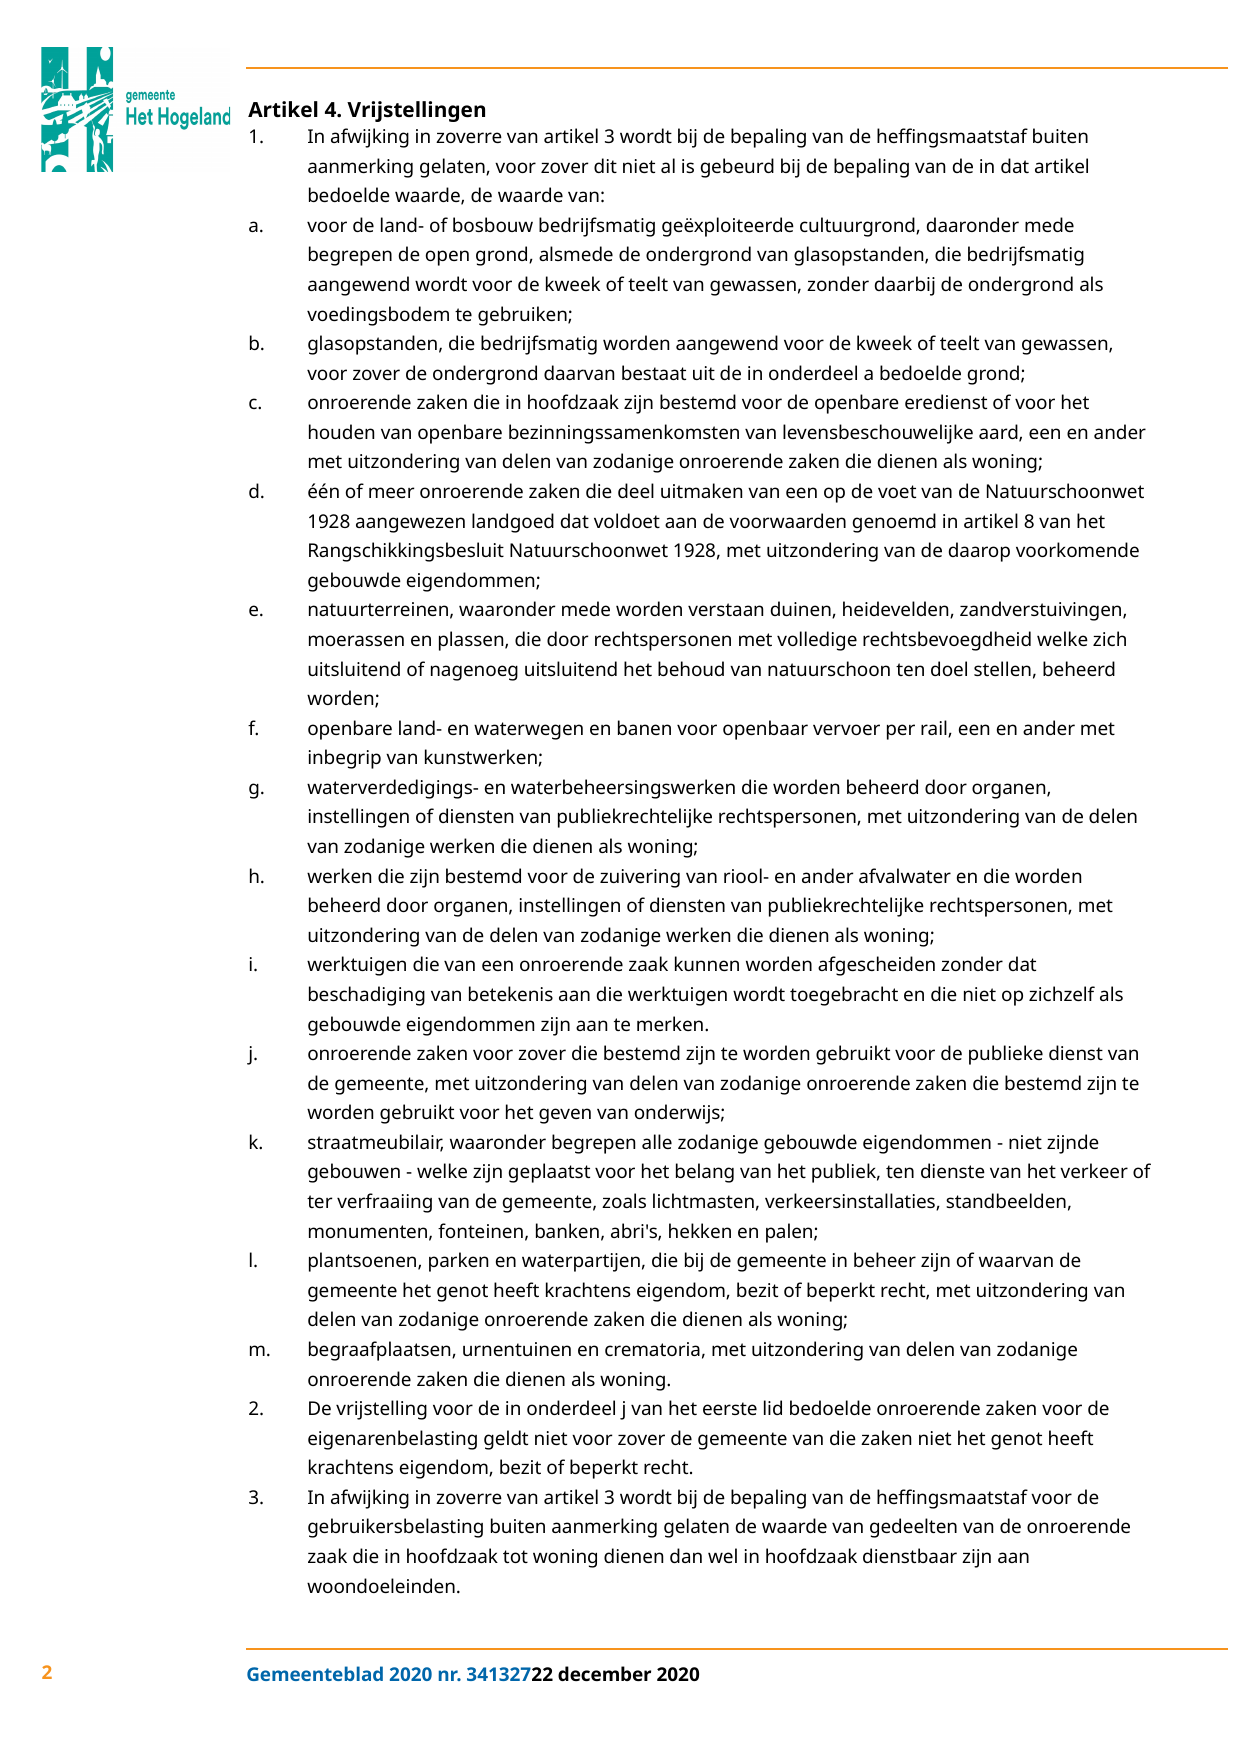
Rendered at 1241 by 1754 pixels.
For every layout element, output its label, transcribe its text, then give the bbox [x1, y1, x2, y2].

list plantsoenen, parken en waterpartijen, die bij de gemeente in beheer zijn of waarvan de gemeente het genot heeft krachtens eigendom, bezit of beperkt recht, met uitzondering van delen van zodanige onroerende zaken die dienen als woning; [248, 1247, 1152, 1332]
list straatmeubilair, waaronder begrepen alle zodanige gebouwde eigendommen - niet zijnde gebouwen - welke zijn geplaatst voor het belang van het publiek, ten dienste van het verkeer of ter verfraaiing van de gemeente, zoals lichtmasten, verkeersinstallaties, standbeelden, monumenten, fonteinen, banken, abri's, hekken en palen; [248, 1129, 1152, 1243]
list In afwijking in zoverre van artikel 3 wordt bij de bepaling van de heffingsmaatstaf buiten aanmerking gelaten, voor zover dit niet al is gebeurd bij de bepaling van de in dat artikel bedoelde waarde, de waarde van: [248, 123, 1152, 208]
list één of meer onroerende zaken die deel uitmaken van een op de voet van de Natuurschoonwet 1928 aangewezen landgoed dat voldoet aan de voorwaarden genoemd in artikel 8 van het Rangschikkingsbesluit Natuurschoonwet 1928, met uitzondering van de daarop voorkomende gebouwde eigendommen; [248, 478, 1152, 593]
list begraafplaatsen, urnentuinen en crematoria, met uitzondering van delen van zodanige onroerende zaken die dienen als woning. [248, 1336, 1152, 1391]
picture [41, 47, 231, 172]
list onroerende zaken die in hoofdzaak zijn bestemd voor de openbare eredienst of voor het houden van openbare bezinningssamenkomsten van levensbeschouwelijke aard, een en ander met uitzondering van delen van zodanige onroerende zaken die dienen als woning; [248, 389, 1152, 474]
list werktuigen die van een onroerende zaak kunnen worden afgescheiden zonder dat beschadiging van betekenis aan die werktuigen wordt toegebracht en die niet op zichzelf als gebouwde eigendommen zijn aan te merken. [248, 952, 1152, 1036]
list openbare land- en waterwegen en banen voor openbaar vervoer per rail, een en ander met inbegrip van kunstwerken; [248, 715, 1152, 770]
text Artikel 4. Vrijstellingen [248, 95, 1152, 123]
list werken die zijn bestemd voor de zuivering van riool- en ander afvalwater en die worden beheerd door organen, instellingen of diensten van publiekrechtelijke rechtspersonen, met uitzondering van de delen van zodanige werken die dienen als woning; [248, 863, 1152, 948]
list waterverdedigings- en waterbeheersingswerken die worden beheerd door organen, instellingen of diensten van publiekrechtelijke rechtspersonen, met uitzondering van de delen van zodanige werken die dienen als woning; [248, 774, 1152, 859]
list voor de land- of bosbouw bedrijfsmatig geëxploiteerde cultuurgrond, daaronder mede begrepen de open grond, alsmede de ondergrond van glasopstanden, die bedrijfsmatig aangewend wordt voor de kweek of teelt van gewassen, zonder daarbij de ondergrond als voedingsbodem te gebruiken; [248, 212, 1152, 326]
list natuurterreinen, waaronder mede worden verstaan duinen, heidevelden, zandverstuivingen, moerassen en plassen, die door rechtspersonen met volledige rechtsbevoegdheid welke zich uitsluitend of nagenoeg uitsluitend het behoud van natuurschoon ten doel stellen, beheerd worden; [248, 597, 1152, 711]
list De vrijstelling voor de in onderdeel j van het eerste lid bedoelde onroerende zaken voor de eigenarenbelasting geldt niet voor zover de gemeente van die zaken niet het genot heeft krachtens eigendom, bezit of beperkt recht. [248, 1395, 1152, 1480]
list glasopstanden, die bedrijfsmatig worden aangewend voor de kweek of teelt van gewassen, voor zover de ondergrond daarvan bestaat uit de in onderdeel a bedoelde grond; [248, 330, 1152, 386]
list onroerende zaken voor zover die bestemd zijn te worden gebruikt voor de publieke dienst van de gemeente, met uitzondering van delen van zodanige onroerende zaken die bestemd zijn te worden gebruikt voor het geven van onderwijs; [248, 1040, 1152, 1125]
list In afwijking in zoverre van artikel 3 wordt bij de bepaling van de heffingsmaatstaf voor de gebruikersbelasting buiten aanmerking gelaten de waarde van gedeelten van de onroerende zaak die in hoofdzaak tot woning dienen dan wel in hoofdzaak dienstbaar zijn aan woondoeleinden. [248, 1484, 1152, 1598]
